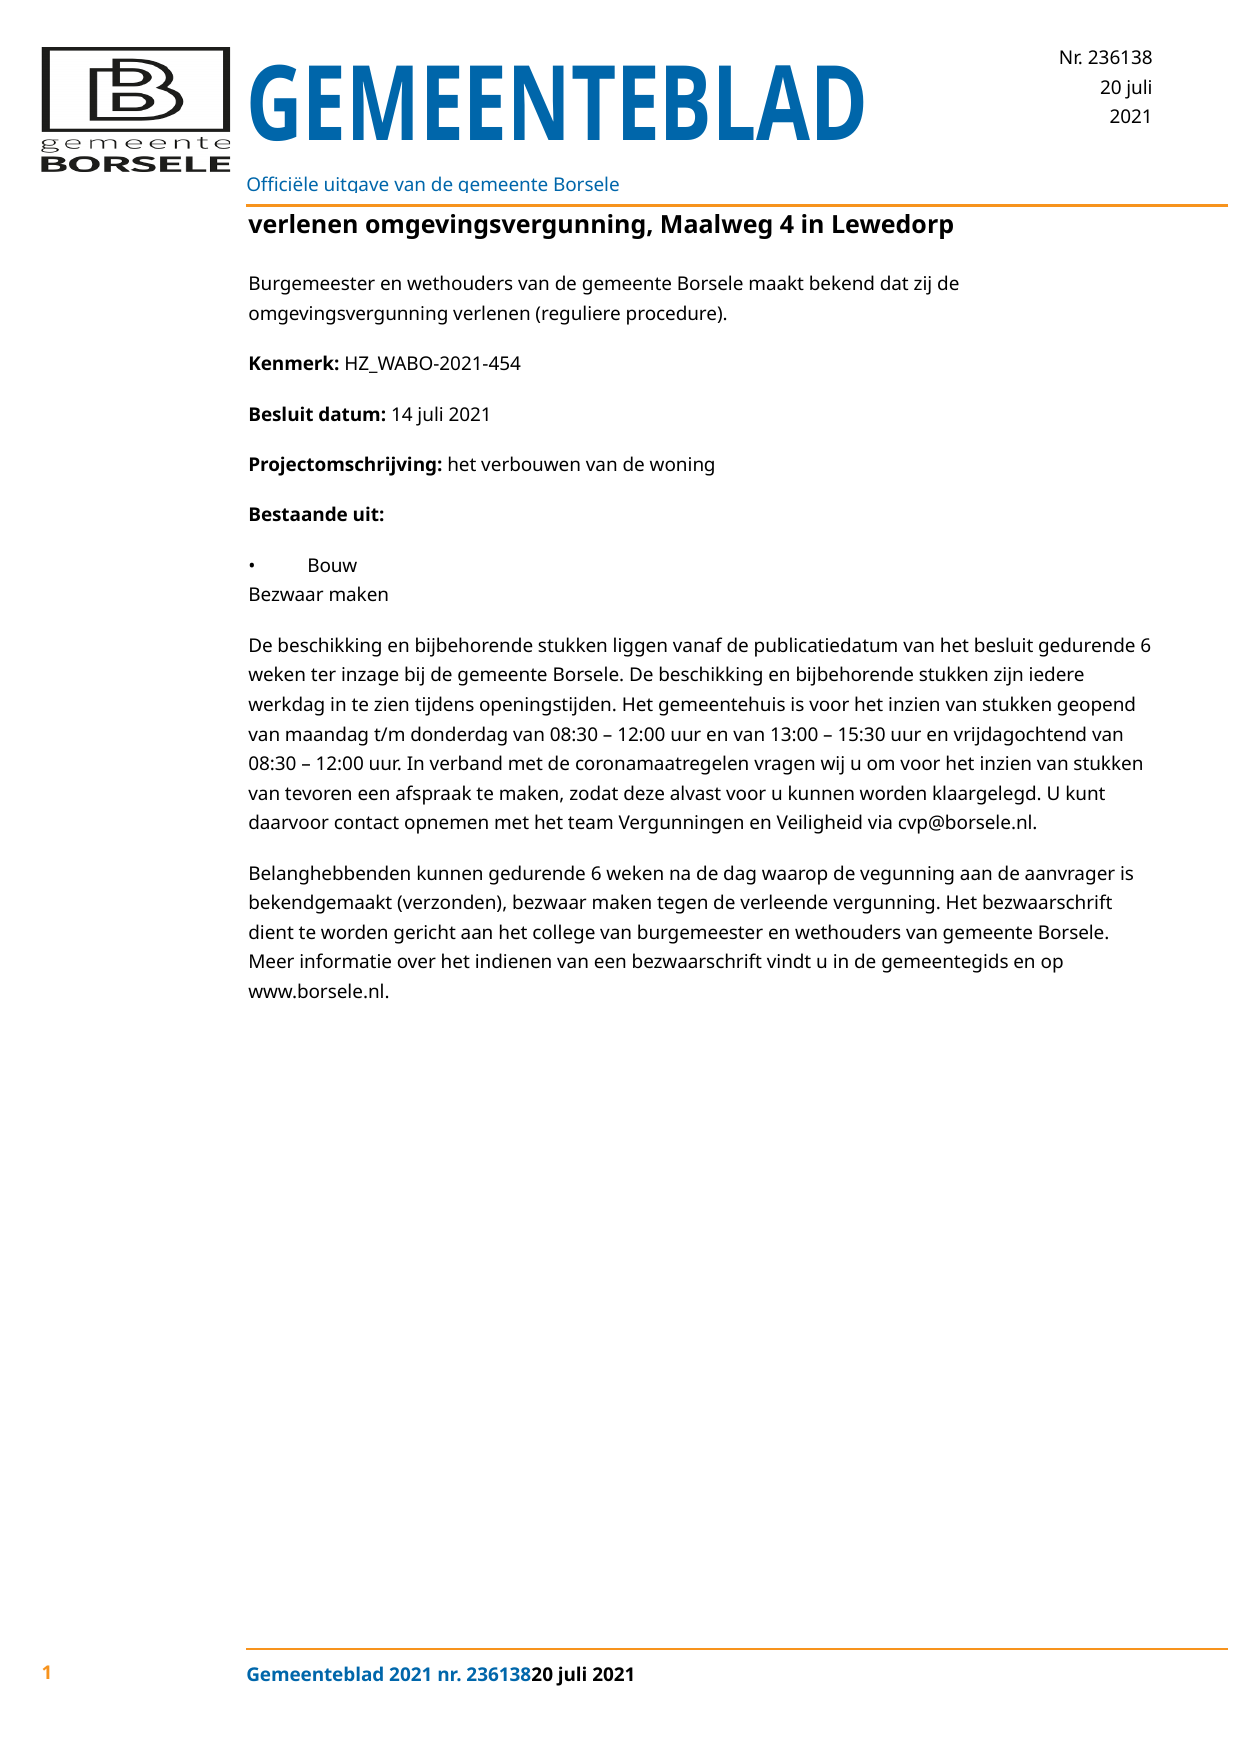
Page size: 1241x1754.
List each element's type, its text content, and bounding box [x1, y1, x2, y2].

text Bestaande uit: [248, 502, 1152, 527]
text Burgemeester en wethouders van de gemeente Borsele maakt bekend dat zij de omgevingsvergunning verlenen (reguliere procedure). [248, 270, 1152, 326]
list Bouw [248, 552, 1152, 578]
text Besluit datum: 14 juli 2021 [248, 401, 1152, 426]
text Bezwaar maken [248, 582, 1152, 607]
text Projectomschrijving: het verbouwen van de woning [248, 451, 1152, 477]
text verlenen omgevingsvergunning, Maalweg 4 in Lewedorp [248, 207, 1152, 241]
text Kenmerk: HZ_WABO-2021-454 [248, 350, 1152, 376]
text De beschikking en bijbehorende stukken liggen vanaf de publicatiedatum van het besluit gedurende 6 weken ter inzage bij de gemeente Borsele. De beschikking en bijbehorende stukken zijn iedere werkdag in te zien tijdens openingstijden. Het gemeentehuis is voor het inzien van stukken geopend van maandag t/m donderdag van 08:30 – 12:00 uur en van 13:00 – 15:30 uur en vrijdagochtend van 08:30 – 12:00 uur. In verband met de coronamaatregelen vragen wij u om voor het inzien van stukken van tevoren een afspraak te maken, zodat deze alvast voor u kunnen worden klaargelegd. U kunt daarvoor contact opnemen met het team Vergunningen en Veiligheid via cvp@borsele.nl. [248, 632, 1152, 835]
text Belanghebbenden kunnen gedurende 6 weken na de dag waarop de vegunning aan de aanvrager is bekendgemaakt (verzonden), bezwaar maken tegen de verleende vergunning. Het bezwaarschrift dient te worden gericht aan het college van burgemeester en wethouders van gemeente Borsele. Meer informatie over het indienen van een bezwaarschrift vindt u in de gemeentegids en op www.borsele.nl. [248, 860, 1152, 1004]
picture [41, 47, 231, 172]
